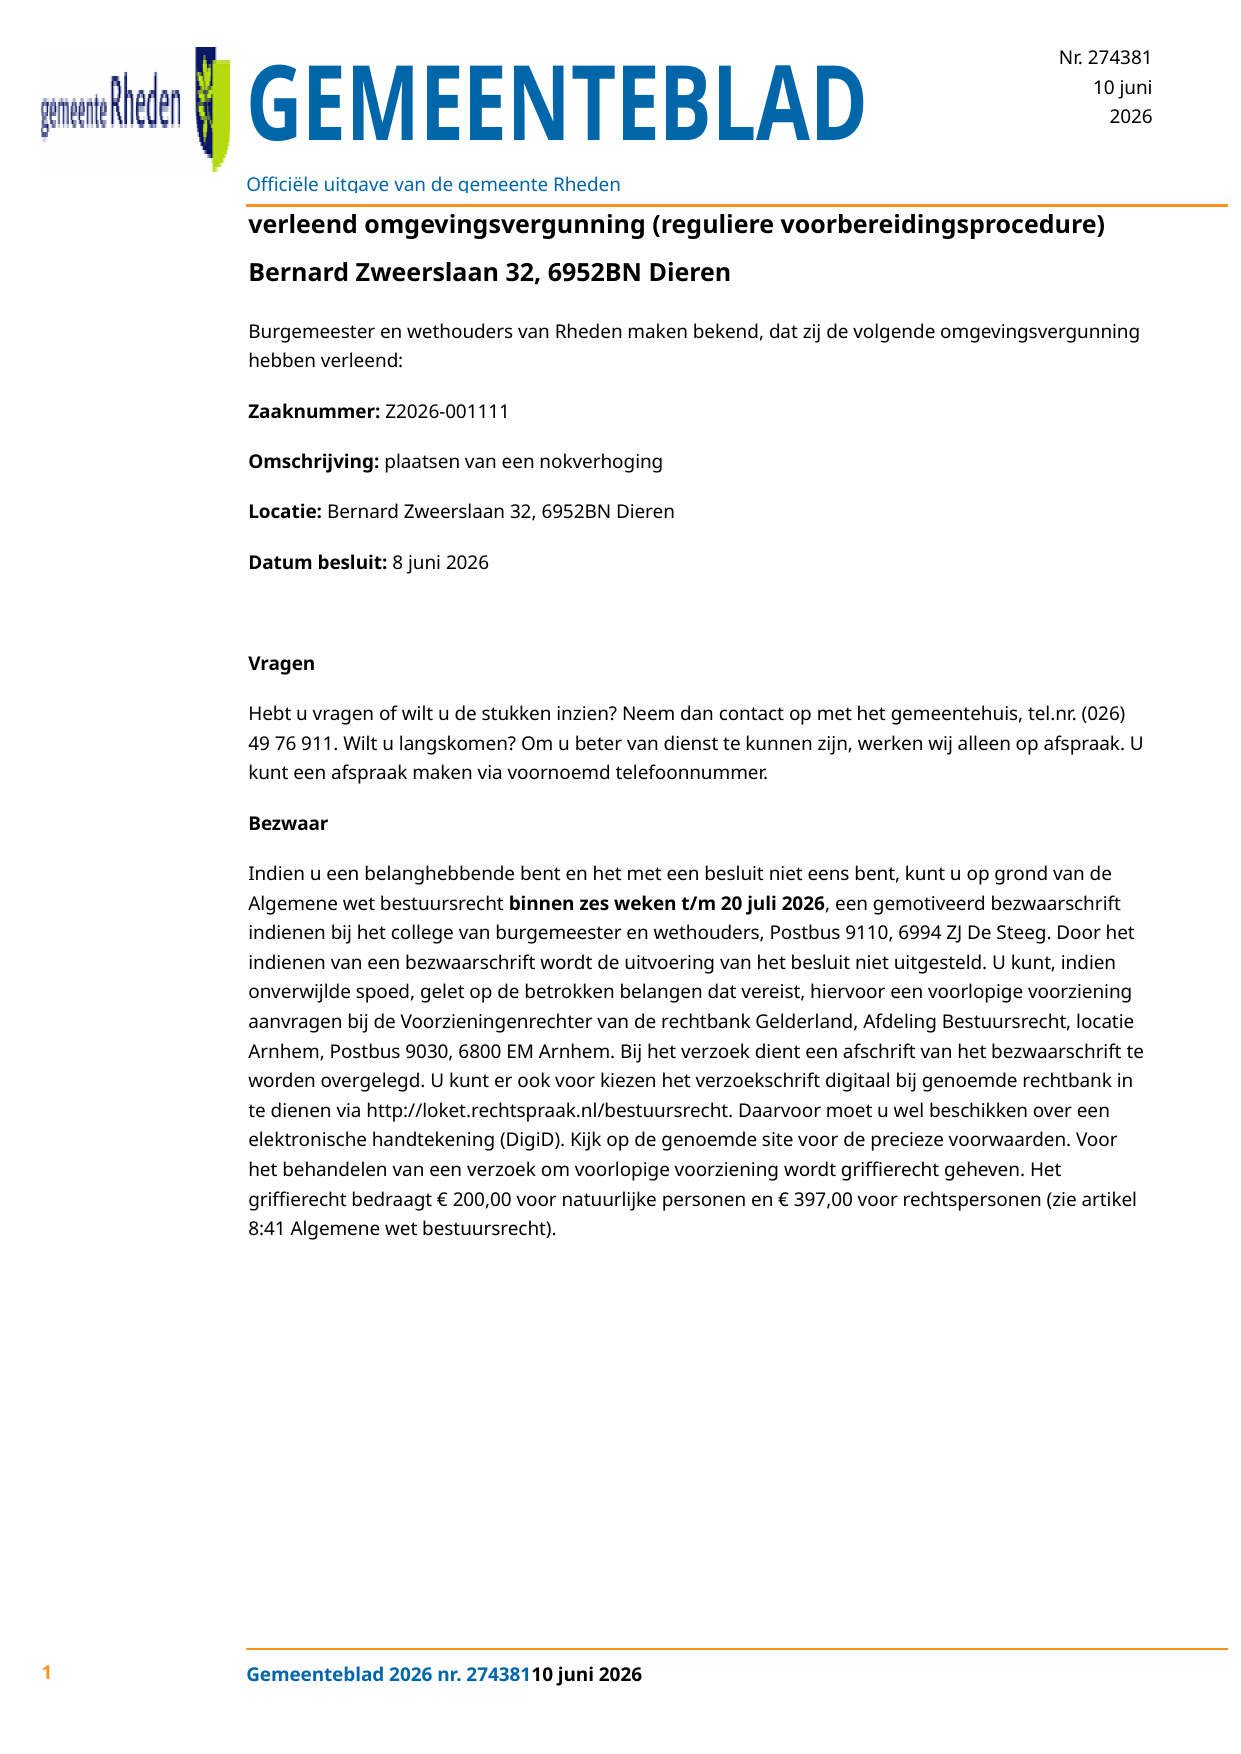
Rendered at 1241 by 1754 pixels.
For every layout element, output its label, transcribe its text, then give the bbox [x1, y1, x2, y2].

picture [41, 47, 231, 172]
text Hebt u vragen of wilt u de stukken inzien? Neem dan contact op met het gemeentehuis, tel.nr. (026) 49 76 911. Wilt u langskomen? Om u beter van dienst te kunnen zijn, werken wij alleen op afspraak. U kunt een afspraak maken via voornoemd telefoonnummer. [248, 700, 1152, 785]
text Datum besluit: 8 juni 2026 [248, 549, 1152, 575]
text Zaaknummer: Z2026-001111 [248, 398, 1152, 424]
text Omschrijving: plaatsen van een nokverhoging [248, 448, 1152, 474]
text Indien u een belanghebbende bent en het met een besluit niet eens bent, kunt u op grond van de Algemene wet bestuursrecht binnen zes weken t/m 20 juli 2026, een gemotiveerd bezwaarschrift indienen bij het college van burgemeester en wethouders, Postbus 9110, 6994 ZJ De Steeg. Door het indienen van een bezwaarschrift wordt de uitvoering van het besluit niet uitgesteld. U kunt, indien onverwijlde spoed, gelet op de betrokken belangen dat vereist, hiervoor een voorlopige voorziening aanvragen bij de Voorzieningenrechter van de rechtbank Gelderland, Afdeling Bestuursrecht, locatie Arnhem, Postbus 9030, 6800 EM Arnhem. Bij het verzoek dient een afschrift van het bezwaarschrift te worden overgelegd. U kunt er ook voor kiezen het verzoekschrift digitaal bij genoemde rechtbank in te dienen via http://loket.rechtspraak.nl/bestuursrecht. Daarvoor moet u wel beschikken over een elektronische handtekening (DigiD). Kijk op de genoemde site voor de precieze voorwaarden. Voor het behandelen van een verzoek om voorlopige voorziening wordt griffierecht geheven. Het griffierecht bedraagt € 200,00 voor natuurlijke personen en € 397,00 voor rechtspersonen (zie artikel 8:41 Algemene wet bestuursrecht). [248, 860, 1152, 1241]
text Vragen [248, 650, 1152, 676]
text verleend omgevingsvergunning (reguliere voorbereidingsprocedure) Bernard Zweerslaan 32, 6952BN Dieren [248, 207, 1152, 288]
text Burgemeester en wethouders van Rheden maken bekend, dat zij de volgende omgevingsvergunning hebben verleend: [248, 318, 1152, 373]
text Bezwaar [248, 810, 1152, 836]
text Locatie: Bernard Zweerslaan 32, 6952BN Dieren [248, 499, 1152, 524]
